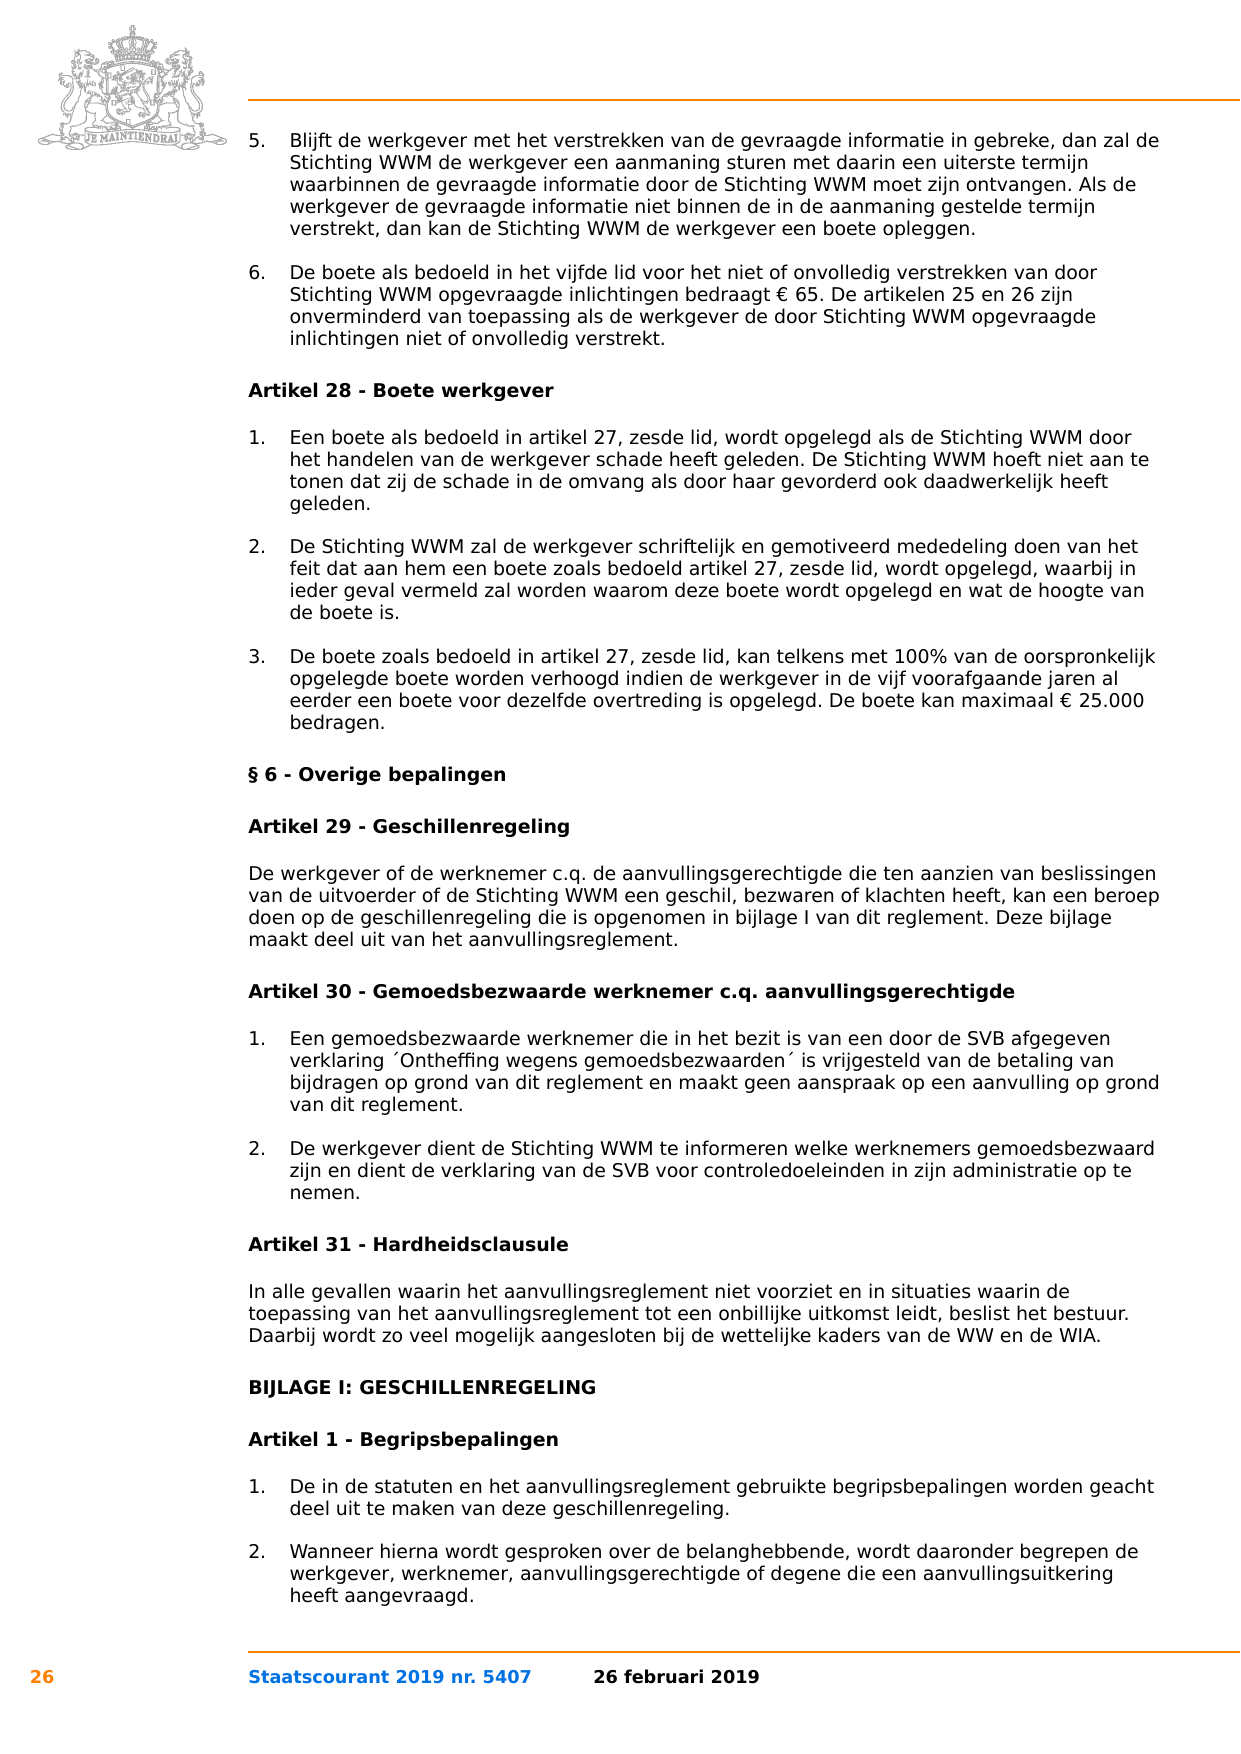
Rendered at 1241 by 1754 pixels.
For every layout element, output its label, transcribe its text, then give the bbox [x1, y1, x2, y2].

subtitle Artikel 30 - Gemoedsbezwaarde werknemer c.q. aanvullingsgerechtigde [248, 981, 1163, 1003]
picture [38, 25, 227, 150]
subtitle § 6 - Overige bepalingen [248, 764, 1163, 786]
text 2. De werkgever dient de Stichting WWM te informeren welke werknemers gemoedsbezwaard zijn en dient de verklaring van de SVB voor controledoeleinden in zijn administratie op te nemen. [248, 1138, 1163, 1204]
subtitle Artikel 28 - Boete werkgever [248, 379, 1163, 402]
text 1. De in de statuten en het aanvullingsreglement gebruikte begripsbepalingen worden geacht deel uit te maken van deze geschillenregeling. [248, 1476, 1163, 1519]
text 2. Wanneer hierna wordt gesproken over de belanghebbende, wordt daaronder begrepen de werkgever, werknemer, aanvullingsgerechtigde of degene die een aanvullingsuitkering heeft aangevraagd. [248, 1541, 1163, 1607]
subtitle Artikel 31 - Hardheidsclausule [248, 1234, 1163, 1256]
text 1. Een boete als bedoeld in artikel 27, zesde lid, wordt opgelegd als de Stichting WWM door het handelen van de werkgever schade heeft geleden. De Stichting WWM hoeft niet aan te tonen dat zij de schade in de omvang als door haar gevorderd ook daadwerkelijk heeft geleden. [248, 427, 1163, 514]
subtitle BIJLAGE I: GESCHILLENREGELING [248, 1377, 1163, 1398]
text 5. Blijft de werkgever met het verstrekken van de gevraagde informatie in gebreke, dan zal de Stichting WWM de werkgever een aanmaning sturen met daarin een uiterste termijn waarbinnen de gevraagde informatie door de Stichting WWM moet zijn ontvangen. Als de werkgever de gevraagde informatie niet binnen de in de aanmaning gestelde termijn verstrekt, dan kan de Stichting WWM de werkgever een boete opleggen. [248, 130, 1163, 240]
text In alle gevallen waarin het aanvullingsreglement niet voorziet en in situaties waarin de toepassing van het aanvullingsreglement tot een onbillijke uitkomst leidt, beslist het bestuur. Daarbij wordt zo veel mogelijk aangesloten bij de wettelijke kaders van de WW en de WIA. [248, 1281, 1163, 1347]
text De werkgever of de werknemer c.q. de aanvullingsgerechtigde die ten aanzien van beslissingen van de uitvoerder of de Stichting WWM een geschil, bezwaren of klachten heeft, kan een beroep doen op de geschillenregeling die is opgenomen in bijlage I van dit reglement. Deze bijlage maakt deel uit van het aanvullingsreglement. [248, 863, 1163, 951]
text 3. De boete zoals bedoeld in artikel 27, zesde lid, kan telkens met 100% van de oorspronkelijk opgelegde boete worden verhoogd indien de werkgever in de vijf voorafgaande jaren al eerder een boete voor dezelfde overtreding is opgelegd. De boete kan maximaal € 25.000 bedragen. [248, 646, 1163, 734]
subtitle Artikel 29 - Geschillenregeling [248, 816, 1163, 838]
text 2. De Stichting WWM zal de werkgever schriftelijk en gemotiveerd mededeling doen van het feit dat aan hem een boete zoals bedoeld artikel 27, zesde lid, wordt opgelegd, waarbij in ieder geval vermeld zal worden waarom deze boete wordt opgelegd en wat de hoogte van de boete is. [248, 536, 1163, 624]
text 1. Een gemoedsbezwaarde werknemer die in het bezit is van een door de SVB afgegeven verklaring ´Ontheffing wegens gemoedsbezwaarden´ is vrijgesteld van de betaling van bijdragen op grond van dit reglement en maakt geen aanspraak op een aanvulling op grond van dit reglement. [248, 1028, 1163, 1116]
subtitle Artikel 1 - Begripsbepalingen [248, 1428, 1163, 1451]
text 6. De boete als bedoeld in het vijfde lid voor het niet of onvolledig verstrekken van door Stichting WWM opgevraagde inlichtingen bedraagt € 65. De artikelen 25 en 26 zijn onverminderd van toepassing als de werkgever de door Stichting WWM opgevraagde inlichtingen niet of onvolledig verstrekt. [248, 262, 1163, 349]
